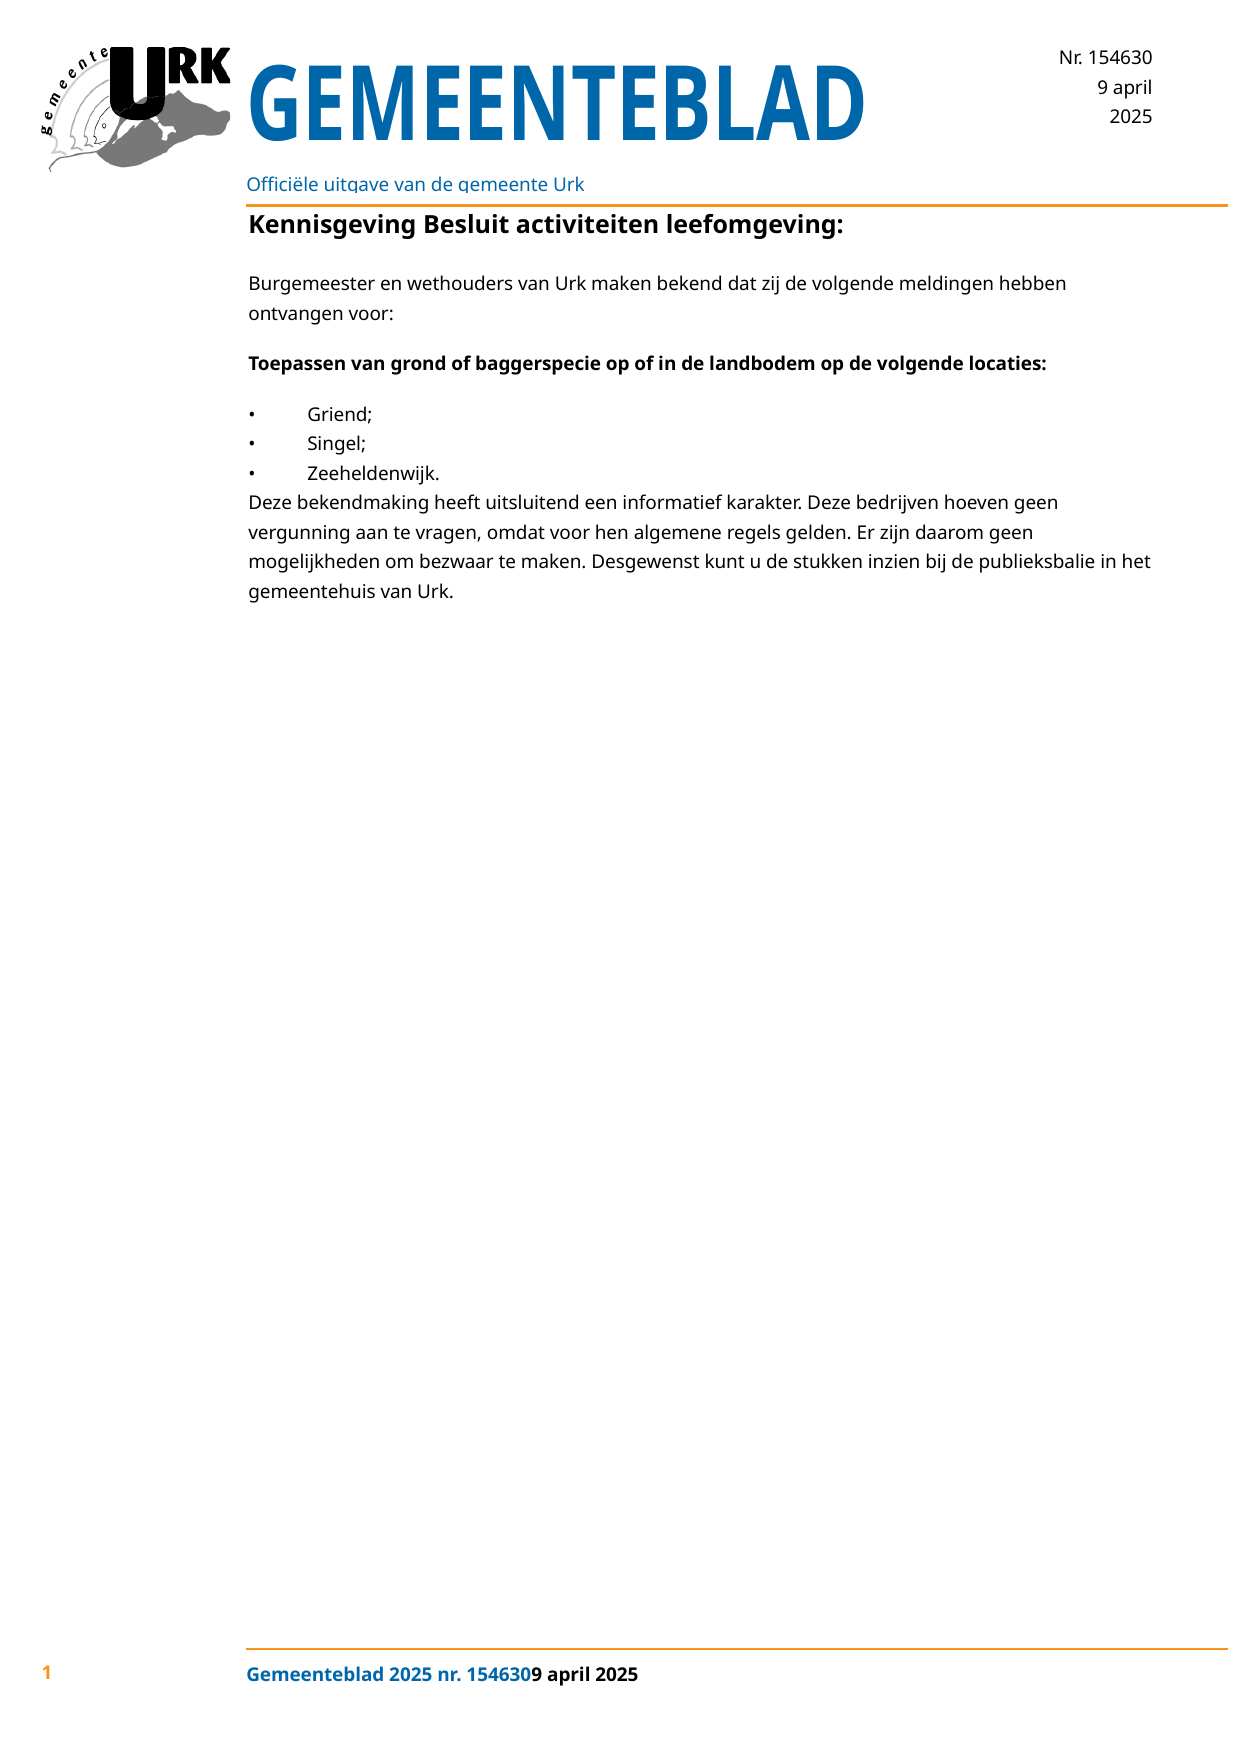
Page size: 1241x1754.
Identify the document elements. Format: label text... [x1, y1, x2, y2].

list Zeeheldenwijk. [248, 460, 1152, 486]
picture [41, 47, 231, 172]
list Griend; [248, 401, 1152, 426]
list Singel; [248, 430, 1152, 456]
text Kennisgeving Besluit activiteiten leefomgeving: [248, 207, 1152, 241]
text Toepassen van grond of baggerspecie op of in de landbodem op de volgende locaties: [248, 350, 1152, 376]
text Burgemeester en wethouders van Urk maken bekend dat zij de volgende meldingen hebben ontvangen voor: [248, 270, 1152, 326]
text Deze bekendmaking heeft uitsluitend een informatief karakter. Deze bedrijven hoeven geen vergunning aan te vragen, omdat voor hen algemene regels gelden. Er zijn daarom geen mogelijkheden om bezwaar te maken. Desgewenst kunt u de stukken inzien bij de publieksbalie in het gemeentehuis van Urk. [248, 489, 1152, 604]
